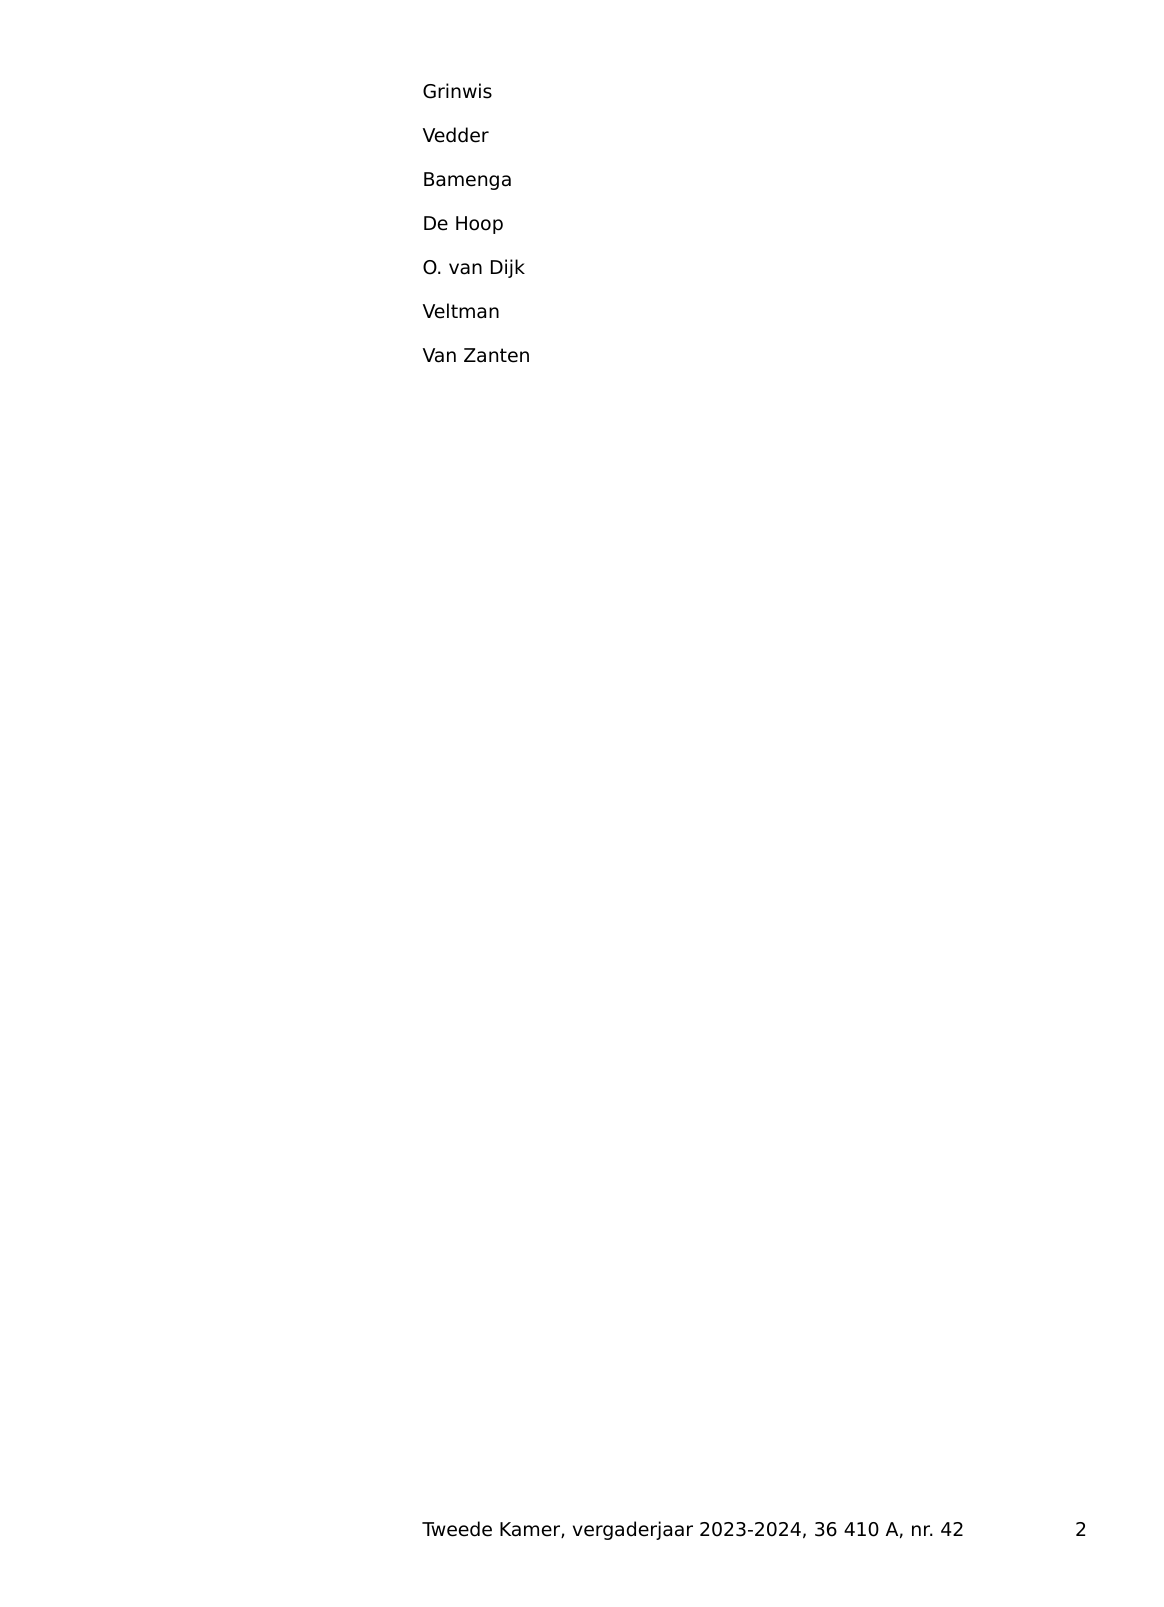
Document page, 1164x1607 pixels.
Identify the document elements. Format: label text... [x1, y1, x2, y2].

text Grinwis Vedder Bamenga De Hoop O. van Dijk Veltman Van Zanten [422, 59, 1087, 367]
